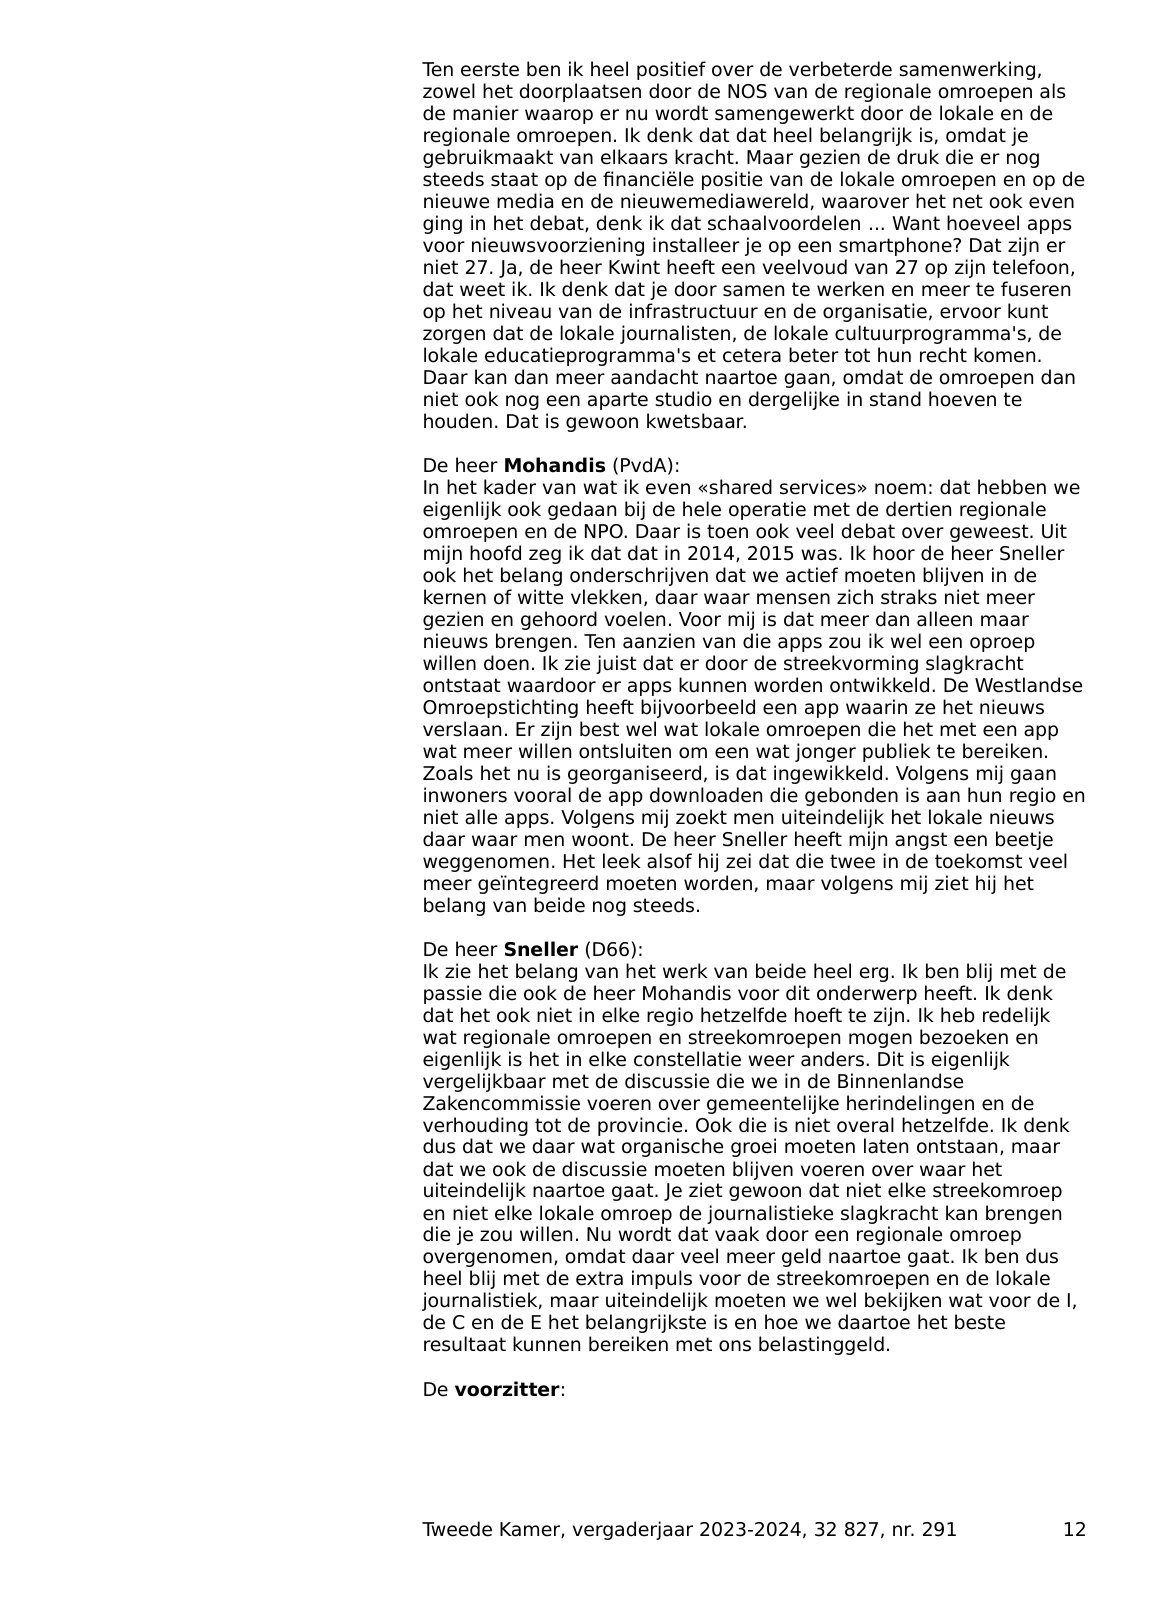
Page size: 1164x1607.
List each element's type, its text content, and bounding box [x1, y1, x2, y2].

text Ik zie het belang van het werk van beide heel erg. Ik ben blij met de passie die ook de heer Mohandis voor dit onderwerp heeft. Ik denk dat het ook niet in elke regio hetzelfde hoeft te zijn. Ik heb redelijk wat regionale omroepen en streekomroepen mogen bezoeken en eigenlijk is het in elke constellatie weer anders. Dit is eigenlijk vergelijkbaar met de discussie die we in de Binnenlandse Zakencommissie voeren over gemeentelijke herindelingen en de verhouding tot de provincie. Ook die is niet overal hetzelfde. Ik denk dus dat we daar wat organische groei moeten laten ontstaan, maar dat we ook de discussie moeten blijven voeren over waar het uiteindelijk naartoe gaat. Je ziet gewoon dat niet elke streekomroep en niet elke lokale omroep de journalistieke slagkracht kan brengen die je zou willen. Nu wordt dat vaak door een regionale omroep overgenomen, omdat daar veel meer geld naartoe gaat. Ik ben dus heel blij met de extra impuls voor de streekomroepen en de lokale journalistiek, maar uiteindelijk moeten we wel bekijken wat voor de I, de C en de E het belangrijkste is en hoe we daartoe het beste resultaat kunnen bereiken met ons belastinggeld. [422, 961, 1087, 1356]
text Ten eerste ben ik heel positief over de verbeterde samenwerking, zowel het doorplaatsen door de NOS van de regionale omroepen als de manier waarop er nu wordt samengewerkt door de lokale en de regionale omroepen. Ik denk dat dat heel belangrijk is, omdat je gebruikmaakt van elkaars kracht. Maar gezien de druk die er nog steeds staat op de financiële positie van de lokale omroepen en op de nieuwe media en de nieuwemediawereld, waarover het net ook even ging in het debat, denk ik dat schaalvoordelen ... Want hoeveel apps voor nieuwsvoorziening installeer je op een smartphone? Dat zijn er niet 27. Ja, de heer Kwint heeft een veelvoud van 27 op zijn telefoon, dat weet ik. Ik denk dat je door samen te werken en meer te fuseren op het niveau van de infrastructuur en de organisatie, ervoor kunt zorgen dat de lokale journalisten, de lokale cultuurprogramma's, de lokale educatieprogramma's et cetera beter tot hun recht komen. Daar kan dan meer aandacht naartoe gaan, omdat de omroepen dan niet ook nog een aparte studio en dergelijke in stand hoeven te houden. Dat is gewoon kwetsbaar. [422, 59, 1087, 433]
text De heer Sneller (D66): [422, 939, 1087, 961]
text In het kader van wat ik even «shared services» noem: dat hebben we eigenlijk ook gedaan bij de hele operatie met de dertien regionale omroepen en de NPO. Daar is toen ook veel debat over geweest. Uit mijn hoofd zeg ik dat dat in 2014, 2015 was. Ik hoor de heer Sneller ook het belang onderschrijven dat we actief moeten blijven in de kernen of witte vlekken, daar waar mensen zich straks niet meer gezien en gehoord voelen. Voor mij is dat meer dan alleen maar nieuws brengen. Ten aanzien van die apps zou ik wel een oproep willen doen. Ik zie juist dat er door de streekvorming slagkracht ontstaat waardoor er apps kunnen worden ontwikkeld. De Westlandse Omroepstichting heeft bijvoorbeeld een app waarin ze het nieuws verslaan. Er zijn best wel wat lokale omroepen die het met een app wat meer willen ontsluiten om een wat jonger publiek te bereiken. Zoals het nu is georganiseerd, is dat ingewikkeld. Volgens mij gaan inwoners vooral de app downloaden die gebonden is aan hun regio en niet alle apps. Volgens mij zoekt men uiteindelijk het lokale nieuws daar waar men woont. De heer Sneller heeft mijn angst een beetje weggenomen. Het leek alsof hij zei dat die twee in de toekomst veel meer geïntegreerd moeten worden, maar volgens mij ziet hij het belang van beide nog steeds. [422, 477, 1087, 916]
text De heer Mohandis (PvdA): [422, 455, 1087, 477]
text De voorzitter: [422, 1378, 1087, 1400]
